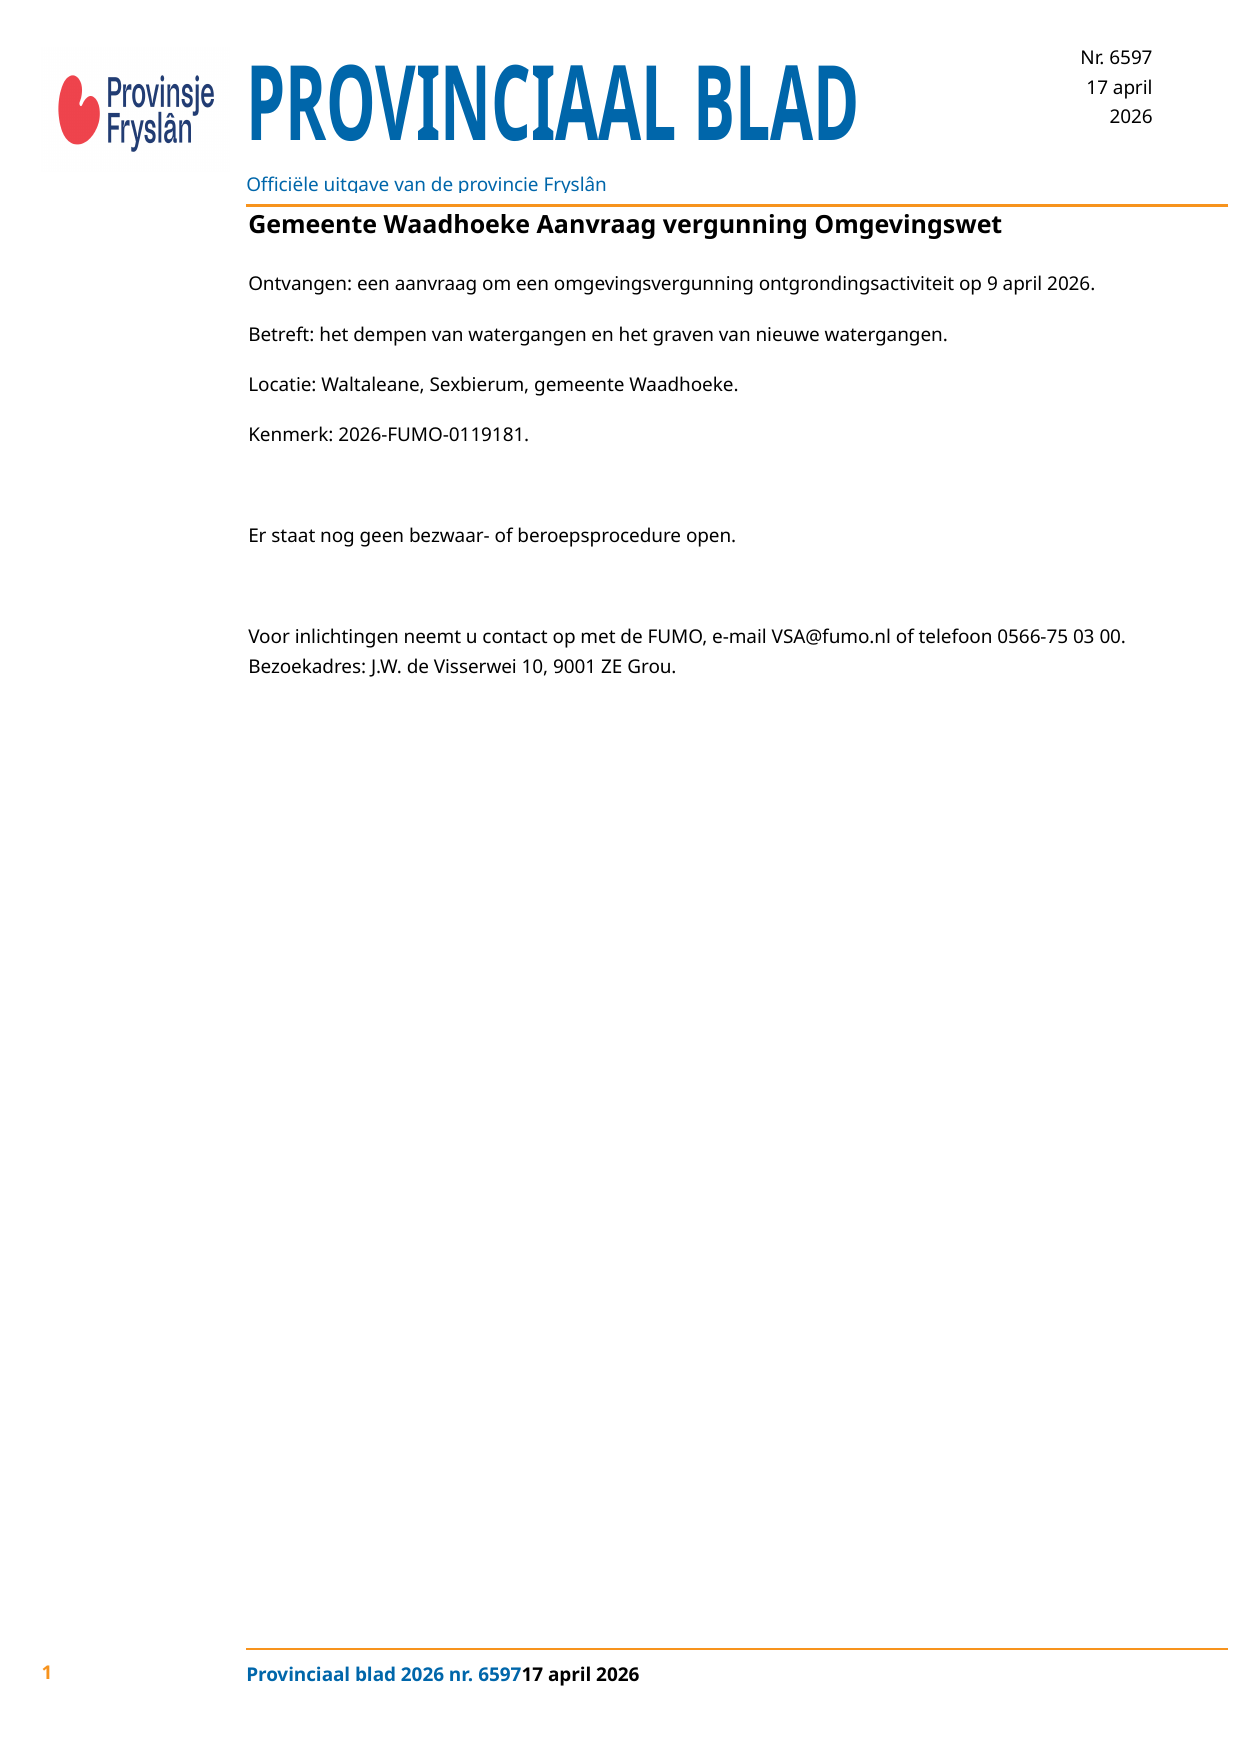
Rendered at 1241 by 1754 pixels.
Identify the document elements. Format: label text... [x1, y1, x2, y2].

text Kenmerk: 2026-FUMO-0119181. [248, 422, 1152, 447]
text Voor inlichtingen neemt u contact op met de FUMO, e-mail VSA@fumo.nl of telefoon 0566-75 03 00. Bezoekadres: J.W. de Visserwei 10, 9001 ZE Grou. [248, 623, 1152, 678]
text Gemeente Waadhoeke Aanvraag vergunning Omgevingswet [248, 207, 1152, 241]
text Ontvangen: een aanvraag om een omgevingsvergunning ontgrondingsactiviteit op 9 april 2026. [248, 270, 1152, 296]
text Betreft: het dempen van watergangen en het graven van nieuwe watergangen. [248, 321, 1152, 346]
text Er staat nog geen bezwaar- of beroepsprocedure open. [248, 522, 1152, 548]
text Locatie: Waltaleane, Sexbierum, gemeente Waadhoeke. [248, 371, 1152, 397]
picture [41, 47, 231, 172]
